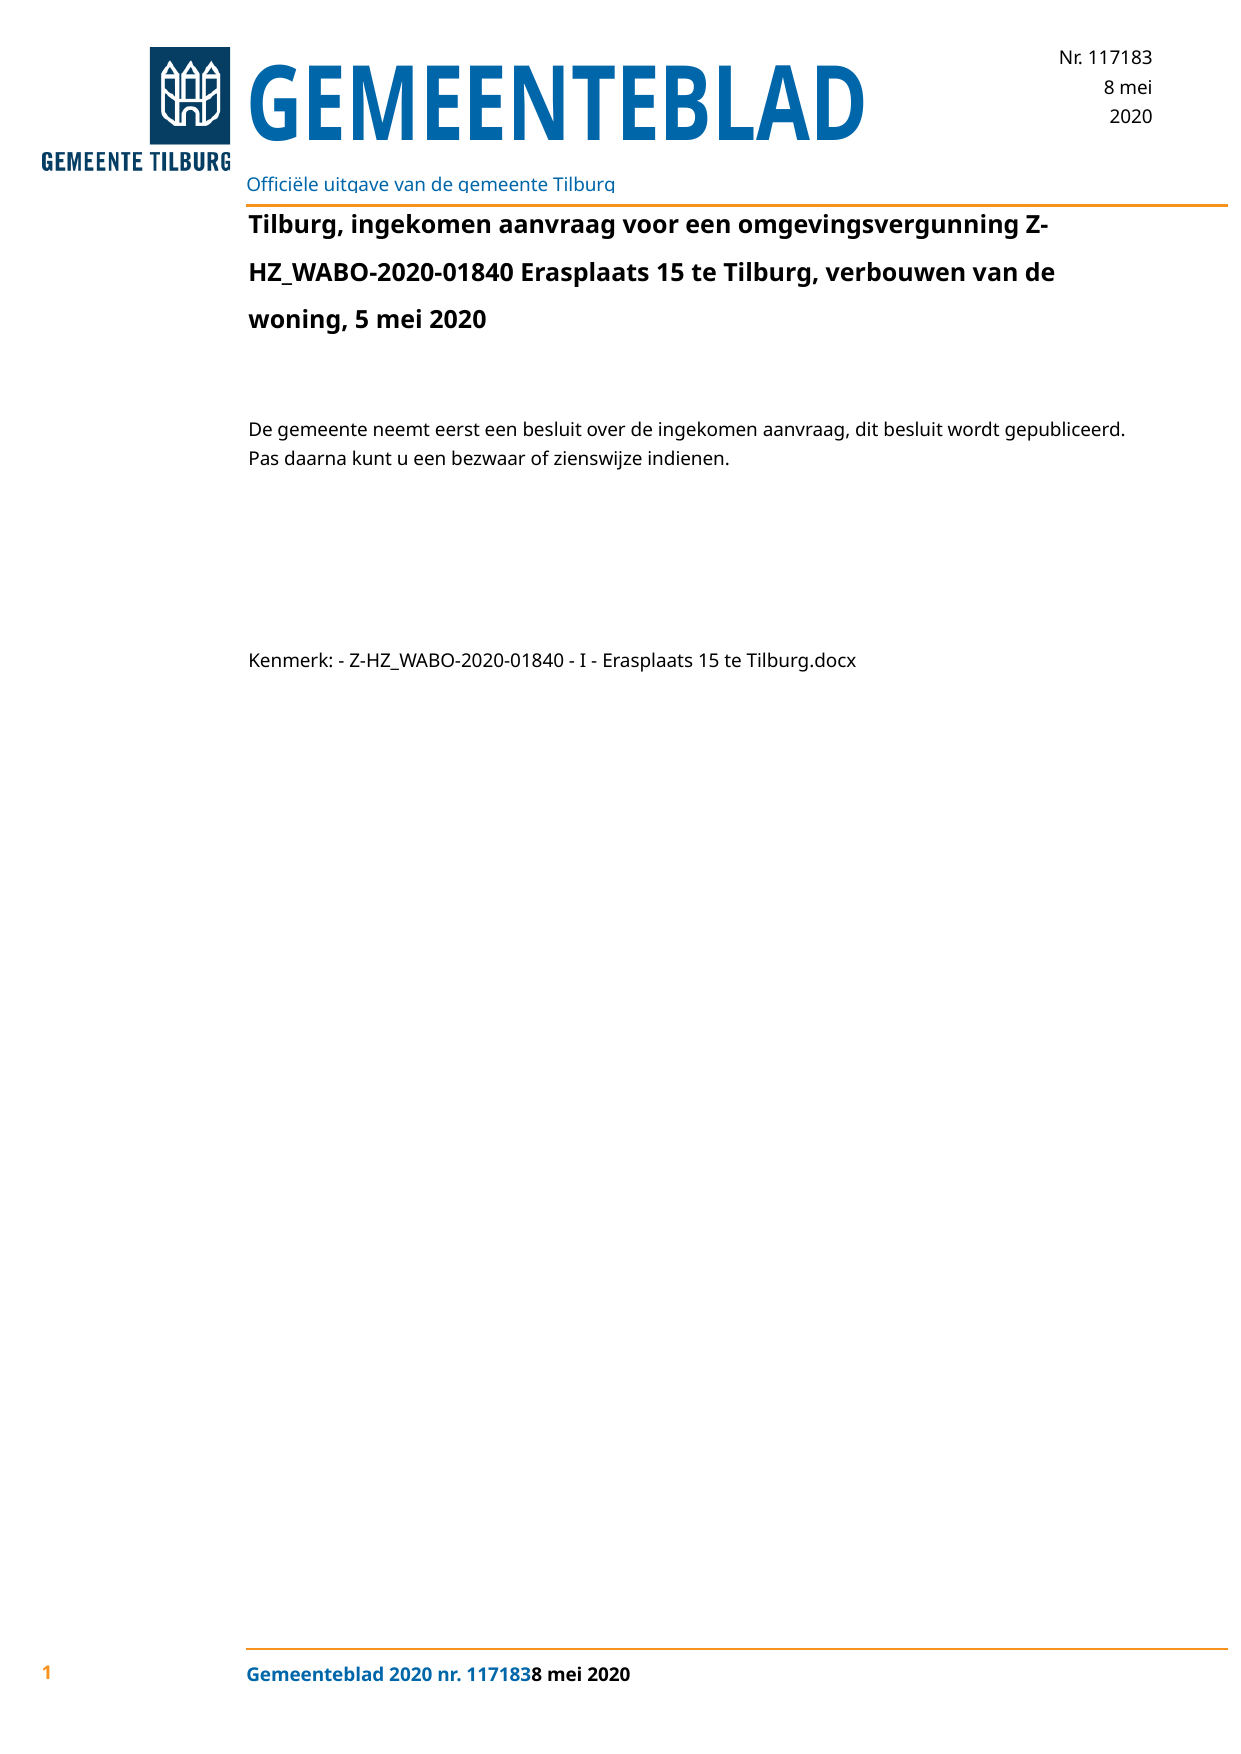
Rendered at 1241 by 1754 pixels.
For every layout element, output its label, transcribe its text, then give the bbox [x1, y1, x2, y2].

text De gemeente neemt eerst een besluit over de ingekomen aanvraag, dit besluit wordt gepubliceerd. Pas daarna kunt u een bezwaar of zienswijze indienen. [248, 416, 1152, 471]
text Tilburg, ingekomen aanvraag voor een omgevingsvergunning Z-HZ_WABO-2020-01840 Erasplaats 15 te Tilburg, verbouwen van de woning, 5 mei 2020 [248, 207, 1152, 336]
text Kenmerk: - Z-HZ_WABO-2020-01840 - I - Erasplaats 15 te Tilburg.docx [248, 647, 1152, 673]
picture [41, 47, 231, 172]
